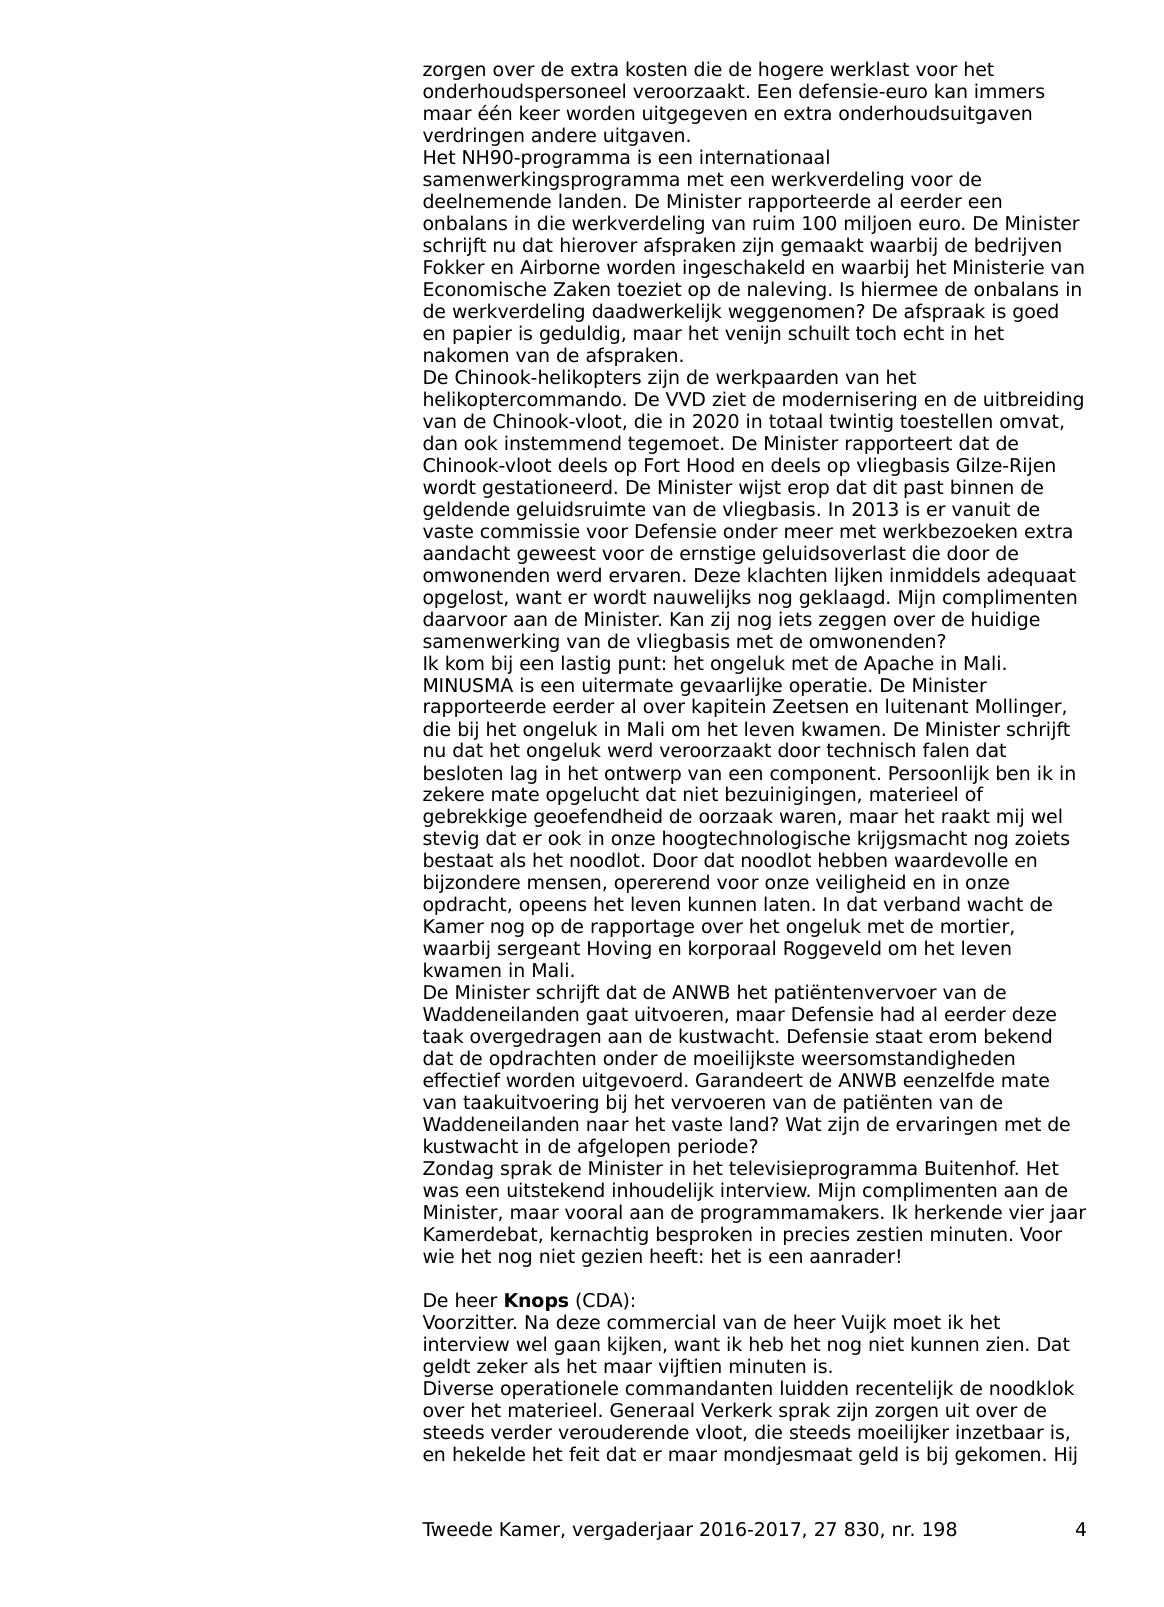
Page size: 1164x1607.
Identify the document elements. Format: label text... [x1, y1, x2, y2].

text Het NH90-programma is een internationaal samenwerkingsprogramma met een werkverdeling voor de deelnemende landen. De Minister rapporteerde al eerder een onbalans in die werkverdeling van ruim 100 miljoen euro. De Minister schrijft nu dat hierover afspraken zijn gemaakt waarbij de bedrijven Fokker en Airborne worden ingeschakeld en waarbij het Ministerie van Economische Zaken toeziet op de naleving. Is hiermee de onbalans in de werkverdeling daadwerkelijk weggenomen? De afspraak is goed en papier is geduldig, maar het venijn schuilt toch echt in het nakomen van de afspraken. [422, 147, 1087, 367]
text Diverse operationele commandanten luidden recentelijk de noodklok over het materieel. Generaal Verkerk sprak zijn zorgen uit over de steeds verder verouderende vloot, die steeds moeilijker inzetbaar is, en hekelde het feit dat er maar mondjesmaat geld is bij gekomen. Hij [422, 1378, 1087, 1466]
text De heer Knops (CDA): [422, 1290, 1087, 1312]
text Zondag sprak de Minister in het televisieprogramma Buitenhof. Het was een uitstekend inhoudelijk interview. Mijn complimenten aan de Minister, maar vooral aan de programmamakers. Ik herkende vier jaar Kamerdebat, kernachtig besproken in precies zestien minuten. Voor wie het nog niet gezien heeft: het is een aanrader! [422, 1158, 1087, 1268]
text De Chinook-helikopters zijn de werkpaarden van het helikoptercommando. De VVD ziet de modernisering en de uitbreiding van de Chinook-vloot, die in 2020 in totaal twintig toestellen omvat, dan ook instemmend tegemoet. De Minister rapporteert dat de Chinook-vloot deels op Fort Hood en deels op vliegbasis Gilze-Rijen wordt gestationeerd. De Minister wijst erop dat dit past binnen de geldende geluidsruimte van de vliegbasis. In 2013 is er vanuit de vaste commissie voor Defensie onder meer met werkbezoeken extra aandacht geweest voor de ernstige geluidsoverlast die door de omwonenden werd ervaren. Deze klachten lijken inmiddels adequaat opgelost, want er wordt nauwelijks nog geklaagd. Mijn complimenten daarvoor aan de Minister. Kan zij nog iets zeggen over de huidige samenwerking van de vliegbasis met de omwonenden? [422, 367, 1087, 652]
text De Minister schrijft dat de ANWB het patiëntenvervoer van de Waddeneilanden gaat uitvoeren, maar Defensie had al eerder deze taak overgedragen aan de kustwacht. Defensie staat erom bekend dat de opdrachten onder de moeilijkste weersomstandigheden effectief worden uitgevoerd. Garandeert de ANWB eenzelfde mate van taakuitvoering bij het vervoeren van de patiënten van de Waddeneilanden naar het vaste land? Wat zijn de ervaringen met de kustwacht in de afgelopen periode? [422, 982, 1087, 1158]
text Voorzitter. Na deze commercial van de heer Vuijk moet ik het interview wel gaan kijken, want ik heb het nog niet kunnen zien. Dat geldt zeker als het maar vijftien minuten is. [422, 1312, 1087, 1378]
text zorgen over de extra kosten die de hogere werklast voor het onderhoudspersoneel veroorzaakt. Een defensie-euro kan immers maar één keer worden uitgegeven en extra onderhoudsuitgaven verdringen andere uitgaven. [422, 59, 1087, 147]
text Ik kom bij een lastig punt: het ongeluk met de Apache in Mali. MINUSMA is een uitermate gevaarlijke operatie. De Minister rapporteerde eerder al over kapitein Zeetsen en luitenant Mollinger, die bij het ongeluk in Mali om het leven kwamen. De Minister schrijft nu dat het ongeluk werd veroorzaakt door technisch falen dat besloten lag in het ontwerp van een component. Persoonlijk ben ik in zekere mate opgelucht dat niet bezuinigingen, materieel of gebrekkige geoefendheid de oorzaak waren, maar het raakt mij wel stevig dat er ook in onze hoogtechnologische krijgsmacht nog zoiets bestaat als het noodlot. Door dat noodlot hebben waardevolle en bijzondere mensen, opererend voor onze veiligheid en in onze opdracht, opeens het leven kunnen laten. In dat verband wacht de Kamer nog op de rapportage over het ongeluk met de mortier, waarbij sergeant Hoving en korporaal Roggeveld om het leven kwamen in Mali. [422, 652, 1087, 982]
